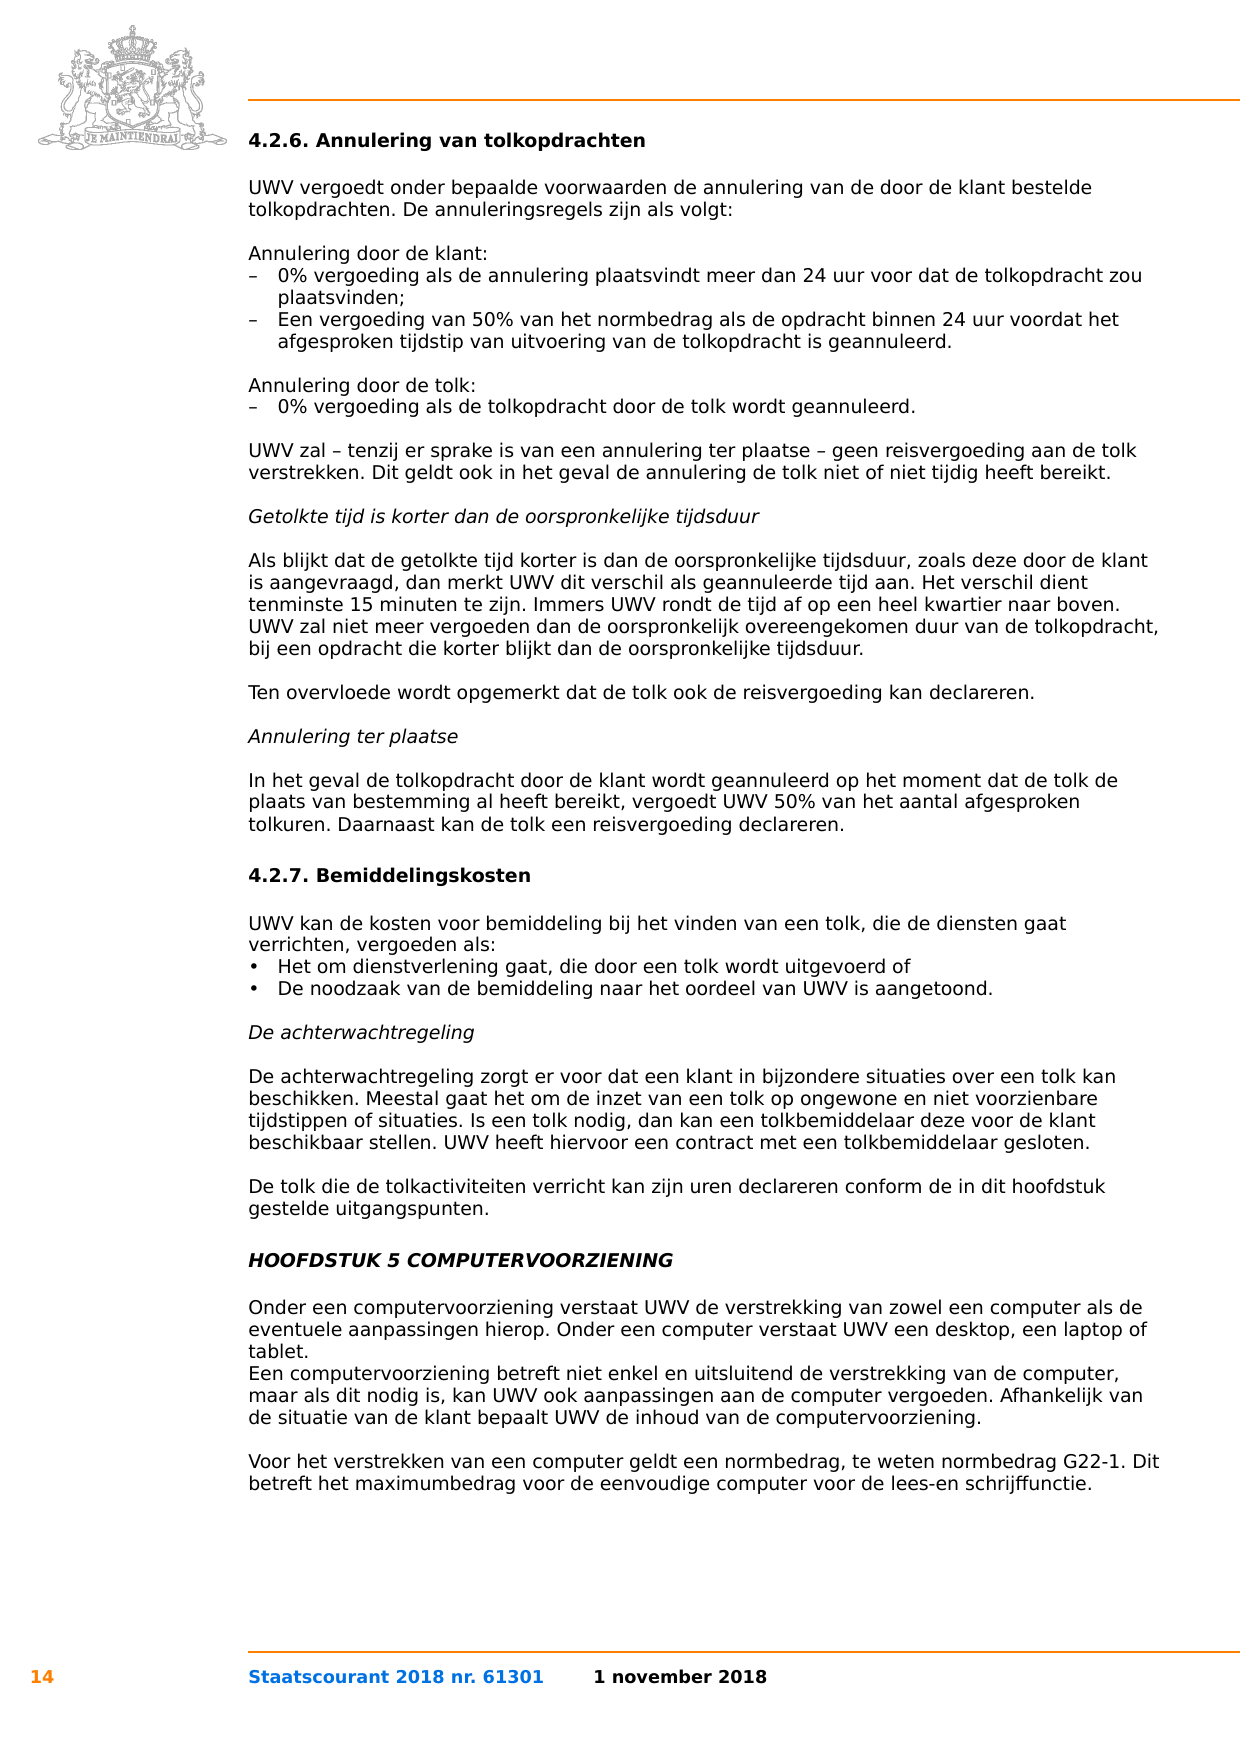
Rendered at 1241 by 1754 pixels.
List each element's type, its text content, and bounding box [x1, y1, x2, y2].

text De achterwachtregeling zorgt er voor dat een klant in bijzondere situaties over een tolk kan beschikken. Meestal gaat het om de inzet van een tolk op ongewone en niet voorzienbare tijdstippen of situaties. Is een tolk nodig, dan kan een tolkbemiddelaar deze voor de klant beschikbaar stellen. UWV heeft hiervoor een contract met een tolkbemiddelaar gesloten. [248, 1066, 1163, 1154]
text • De noodzaak van de bemiddeling naar het oordeel van UWV is aangetoond. [248, 978, 1163, 1000]
subtitle De achterwachtregeling [248, 1022, 1163, 1044]
subtitle 4.2.6. Annulering van tolkopdrachten [248, 130, 1163, 152]
text Annulering door de klant: [248, 243, 1163, 265]
text Annulering door de tolk: [248, 374, 1163, 396]
text Onder een computervoorziening verstaat UWV de verstrekking van zowel een computer als de eventuele aanpassingen hierop. Onder een computer verstaat UWV een desktop, een laptop of tablet. [248, 1297, 1163, 1363]
text UWV vergoedt onder bepaalde voorwaarden de annulering van de door de klant bestelde tolkopdrachten. De annuleringsregels zijn als volgt: [248, 177, 1163, 221]
text In het geval de tolkopdracht door de klant wordt geannuleerd op het moment dat de tolk de plaats van bestemming al heeft bereikt, vergoedt UWV 50% van het aantal afgesproken tolkuren. Daarnaast kan de tolk een reisvergoeding declareren. [248, 769, 1163, 835]
text Als blijkt dat de getolkte tijd korter is dan de oorspronkelijke tijdsduur, zoals deze door de klant is aangevraagd, dan merkt UWV dit verschil als geannuleerde tijd aan. Het verschil dient tenminste 15 minuten te zijn. Immers UWV rondt de tijd af op een heel kwartier naar boven. [248, 550, 1163, 616]
subtitle Annulering ter plaatse [248, 726, 1163, 748]
text – 0% vergoeding als de annulering plaatsvindt meer dan 24 uur voor dat de tolkopdracht zou plaatsvinden; [248, 265, 1163, 309]
text UWV kan de kosten voor bemiddeling bij het vinden van een tolk, die de diensten gaat verrichten, vergoeden als: [248, 912, 1163, 956]
subtitle HOOFDSTUK 5 COMPUTERVOORZIENING [248, 1250, 1163, 1272]
text Een computervoorziening betreft niet enkel en uitsluitend de verstrekking van de computer, maar als dit nodig is, kan UWV ook aanpassingen aan de computer vergoeden. Afhankelijk van de situatie van de klant bepaalt UWV de inhoud van de computervoorziening. [248, 1363, 1163, 1429]
text UWV zal – tenzij er sprake is van een annulering ter plaatse – geen reisvergoeding aan de tolk verstrekken. Dit geldt ook in het geval de annulering de tolk niet of niet tijdig heeft bereikt. [248, 440, 1163, 484]
picture [38, 25, 227, 150]
text • Het om dienstverlening gaat, die door een tolk wordt uitgevoerd of [248, 956, 1163, 978]
subtitle Getolkte tijd is korter dan de oorspronkelijke tijdsduur [248, 506, 1163, 528]
text Ten overvloede wordt opgemerkt dat de tolk ook de reisvergoeding kan declareren. [248, 682, 1163, 704]
text De tolk die de tolkactiviteiten verricht kan zijn uren declareren conform de in dit hoofdstuk gestelde uitgangspunten. [248, 1176, 1163, 1220]
text Voor het verstrekken van een computer geldt een normbedrag, te weten normbedrag G22-1. Dit betreft het maximumbedrag voor de eenvoudige computer voor de lees-en schrijffunctie. [248, 1451, 1163, 1494]
text – 0% vergoeding als de tolkopdracht door de tolk wordt geannuleerd. [248, 396, 1163, 418]
text UWV zal niet meer vergoeden dan de oorspronkelijk overeengekomen duur van de tolkopdracht, bij een opdracht die korter blijkt dan de oorspronkelijke tijdsduur. [248, 616, 1163, 660]
subtitle 4.2.7. Bemiddelingskosten [248, 865, 1163, 887]
text – Een vergoeding van 50% van het normbedrag als de opdracht binnen 24 uur voordat het afgesproken tijdstip van uitvoering van de tolkopdracht is geannuleerd. [248, 309, 1163, 353]
